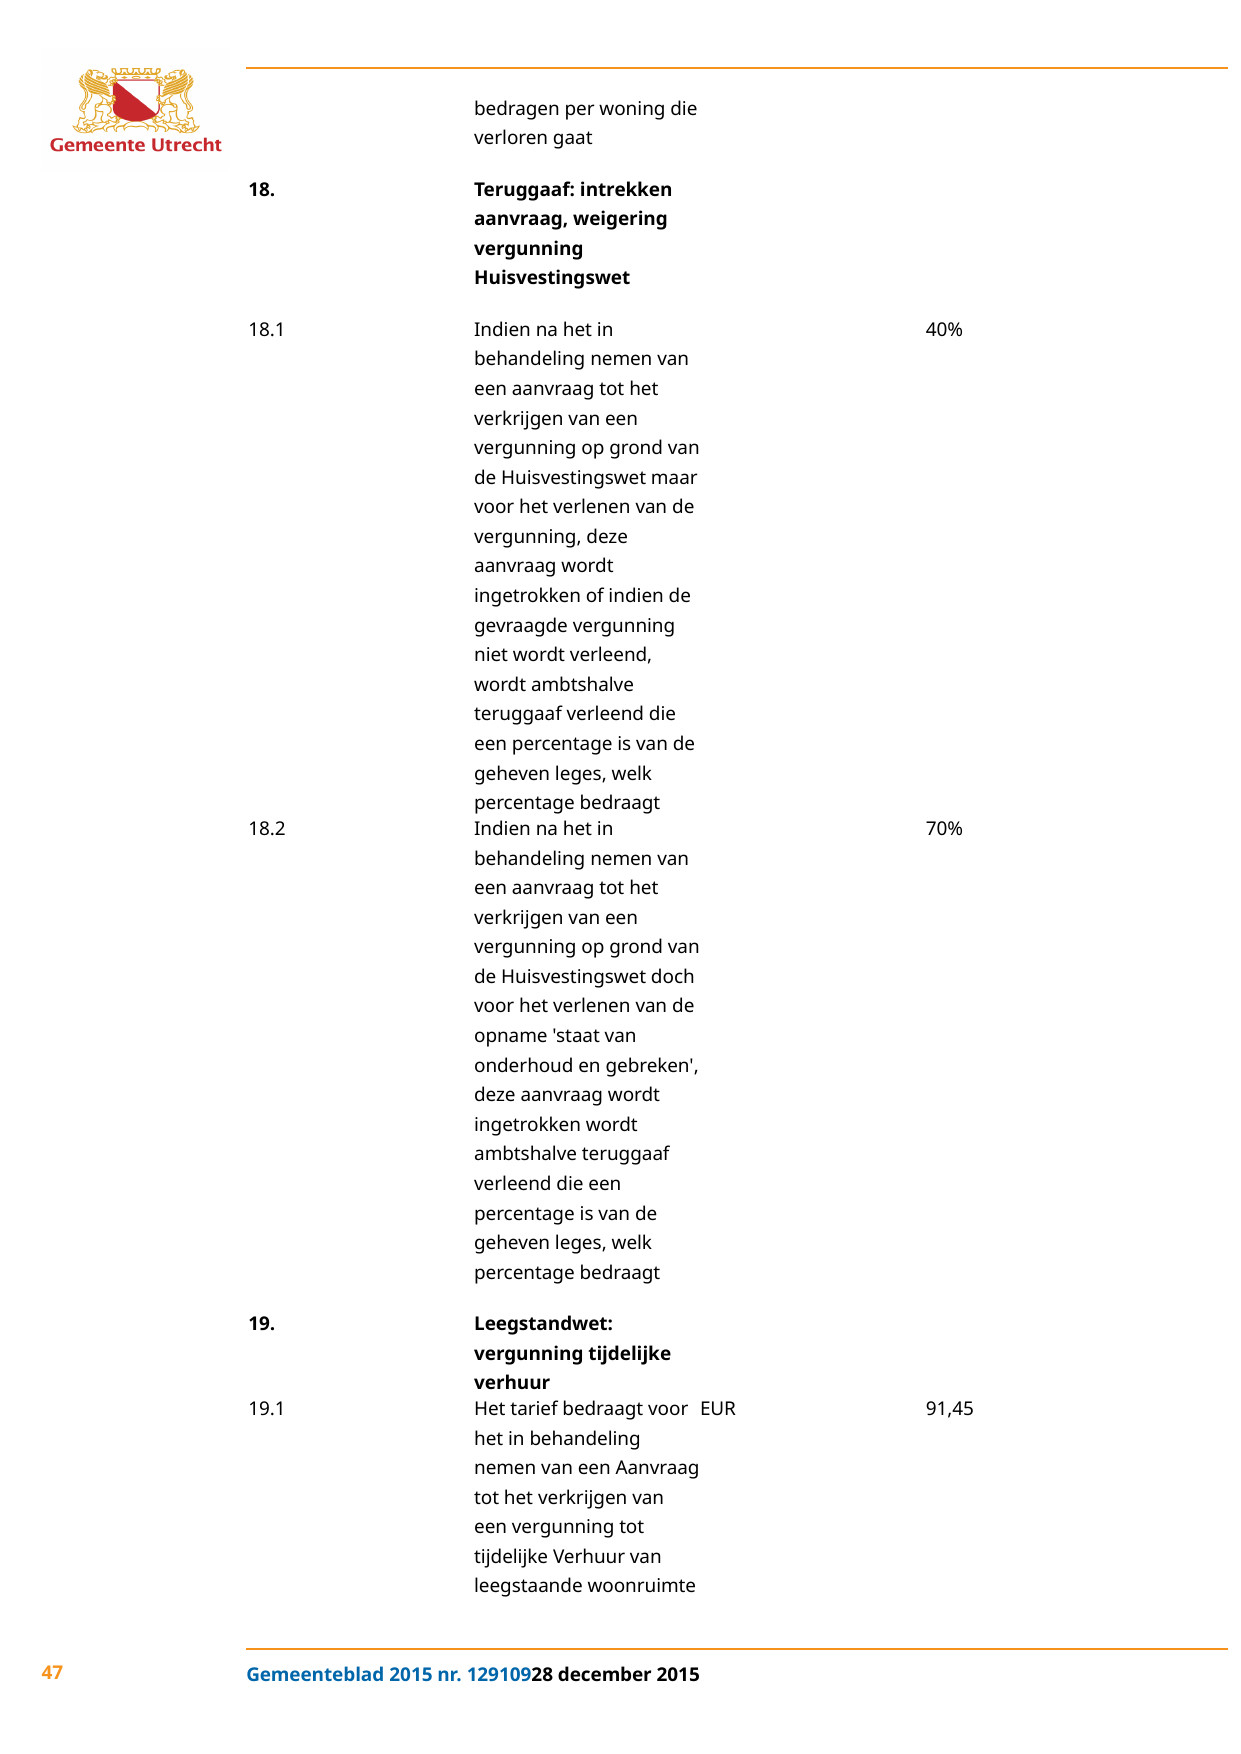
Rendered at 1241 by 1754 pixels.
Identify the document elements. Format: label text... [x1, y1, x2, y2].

table_cell Indien na het in behandeling nemen van een aanvraag tot het verkrijgen van een vergunning op grond van de Huisvestingswet maar voor het verlenen van de vergunning, deze aanvraag wordt ingetrokken of indien de gevraagde vergunning niet wordt verleend, wordt ambtshalve teruggaaf verleend die een percentage is van de geheven leges, welk percentage bedraagt [474, 316, 700, 815]
table_cell 18. [248, 176, 474, 290]
table_cell 70% [926, 815, 1152, 1284]
table_cell [926, 290, 1152, 316]
table_cell 91,45 [926, 1395, 1152, 1598]
table_cell [700, 1285, 926, 1310]
table_cell [248, 1285, 474, 1310]
table_cell Indien na het in behandeling nemen van een aanvraag tot het verkrijgen van een vergunning op grond van de Huisvestingswet doch voor het verlenen van de opname 'staat van onderhoud en gebreken', deze aanvraag wordt ingetrokken wordt ambtshalve teruggaaf verleend die een percentage is van de geheven leges, welk percentage bedraagt [474, 815, 700, 1284]
table_cell [474, 1285, 700, 1310]
table_cell Het tarief bedraagt voor het in behandeling nemen van een Aanvraag tot het verkrijgen van een vergunning tot tijdelijke Verhuur van leegstaande woonruimte [474, 1395, 700, 1598]
table_cell 19.1 [248, 1395, 474, 1598]
table_cell [926, 1310, 1152, 1395]
table_cell [700, 815, 926, 1284]
table_cell [700, 316, 926, 815]
table_cell [474, 150, 700, 176]
table_cell [700, 95, 926, 150]
table_cell [700, 176, 926, 290]
table_cell [700, 150, 926, 176]
table_cell [926, 1285, 1152, 1310]
table_cell [926, 95, 1152, 150]
table_cell EUR [700, 1395, 926, 1598]
table_cell Teruggaaf: intrekken aanvraag, weigering vergunning Huisvestingswet [474, 176, 700, 290]
table_cell 40% [926, 316, 1152, 815]
table_cell [248, 290, 474, 316]
table_cell 18.2 [248, 815, 474, 1284]
table_cell [248, 150, 474, 176]
table_cell [700, 1310, 926, 1395]
table_cell 18.1 [248, 316, 474, 815]
table_cell [474, 290, 700, 316]
table_cell Leegstandwet: vergunning tijdelijke verhuur [474, 1310, 700, 1395]
table_cell [248, 95, 474, 150]
table_cell [926, 150, 1152, 176]
table_cell 19. [248, 1310, 474, 1395]
table_cell bedragen per woning die verloren gaat [474, 95, 700, 150]
table_cell [926, 176, 1152, 290]
picture [41, 47, 231, 172]
table_cell [700, 290, 926, 316]
